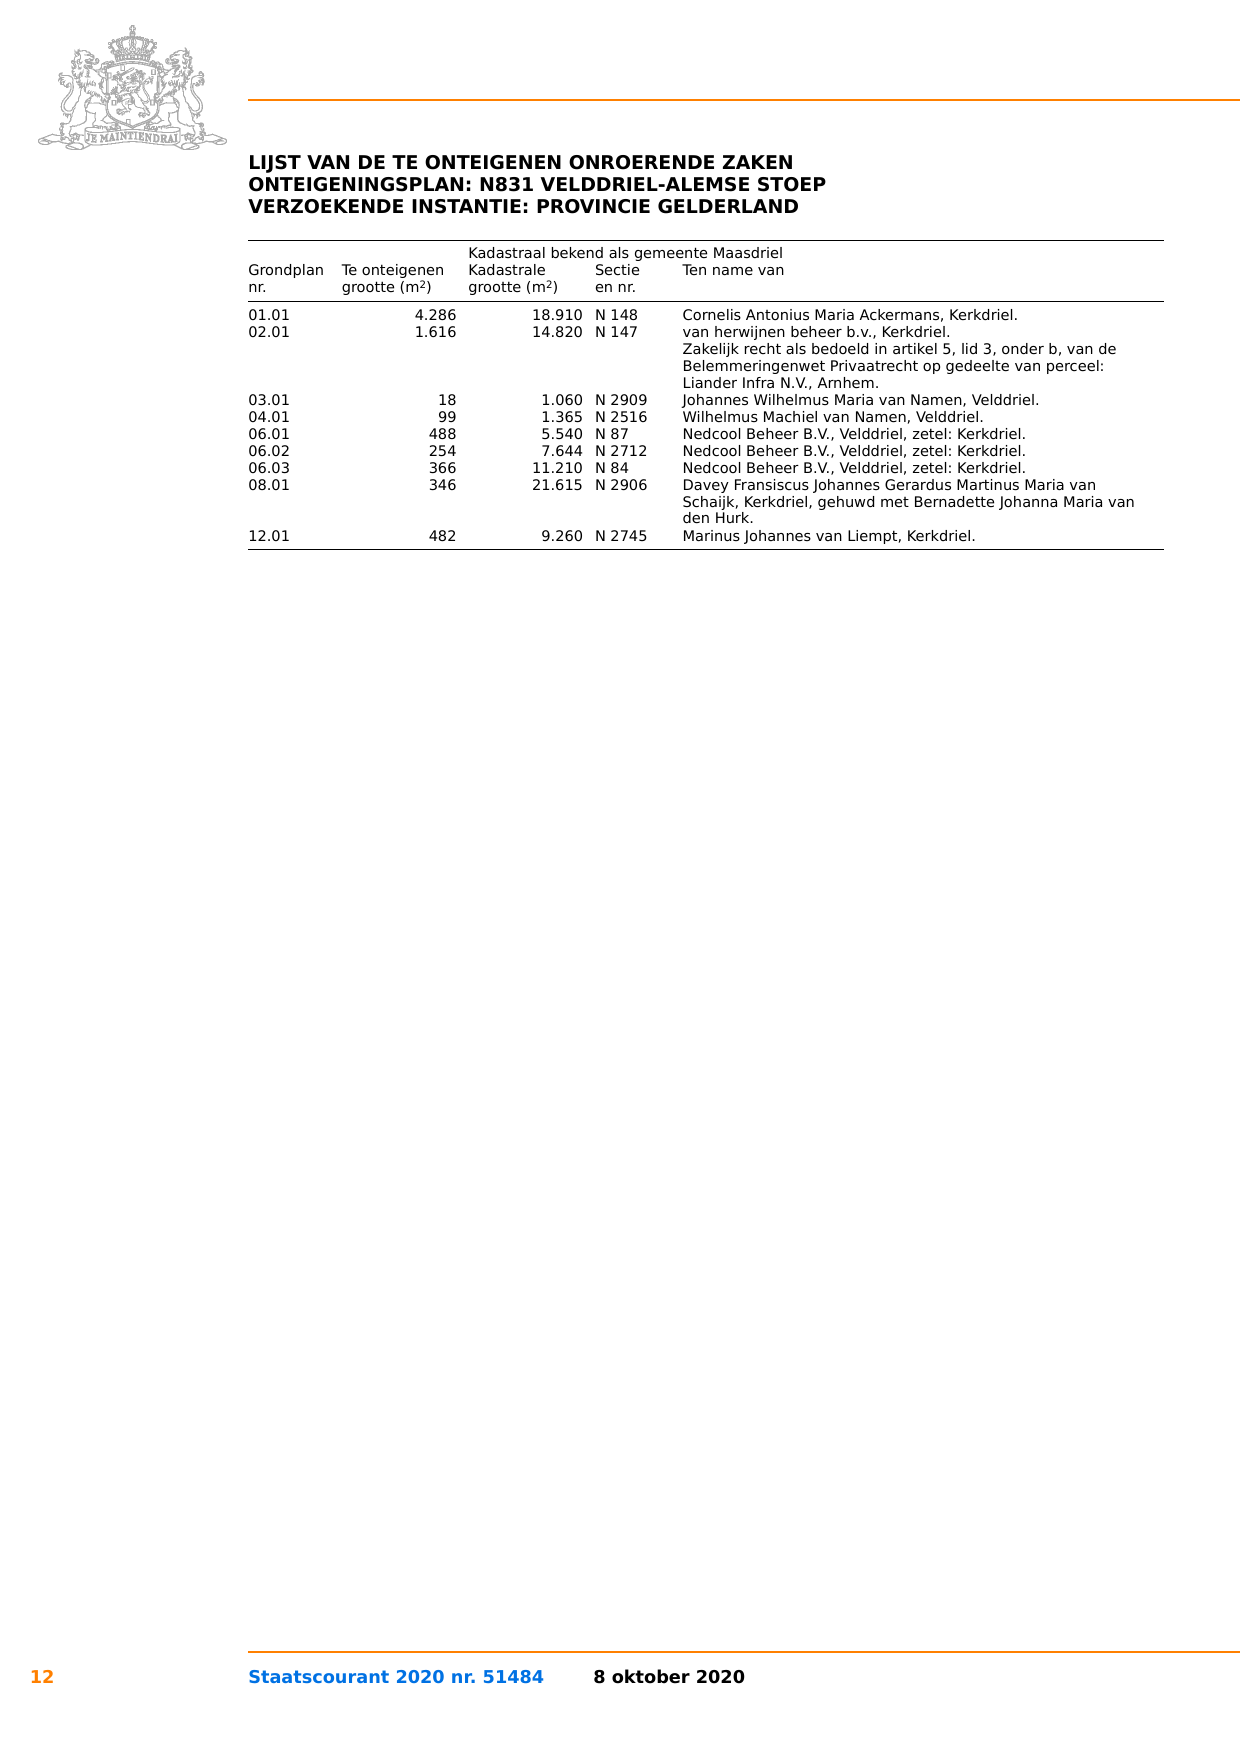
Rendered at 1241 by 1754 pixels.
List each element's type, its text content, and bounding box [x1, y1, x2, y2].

table_cell Johannes Wilhelmus Maria van Namen, Velddriel. [676, 392, 1163, 408]
picture [38, 25, 227, 150]
text ONTEIGENINGSPLAN: N831 VELDDRIEL-ALEMSE STOEP [248, 174, 1163, 196]
table_cell 1.616 [336, 324, 462, 392]
text LIJST VAN DE TE ONTEIGENEN ONROERENDE ZAKEN [248, 152, 1163, 174]
table_cell 1.365 [462, 409, 589, 426]
table_cell Marinus Johannes van Liempt, Kerkdriel. [676, 528, 1163, 549]
table_cell 9.260 [462, 528, 589, 549]
table_cell 14.820 [462, 324, 589, 392]
table_cell Nedcool Beheer B.V., Velddriel, zetel: Kerkdriel. [676, 426, 1163, 442]
table_cell van herwijnen beheer b.v., Kerkdriel. Zakelijk recht als bedoeld in artikel 5, lid 3, onder b, van de Belemmeringenwet Privaatrecht op gedeelte van perceel: Liander Infra N.V., Arnhem. [676, 324, 1163, 392]
table_cell Nedcool Beheer B.V., Velddriel, zetel: Kerkdriel. [676, 443, 1163, 459]
table_cell 5.540 [462, 426, 589, 442]
table_cell N 2745 [589, 528, 676, 549]
table_cell Kadastrale grootte (m2) [462, 262, 589, 301]
table_cell N 2516 [589, 409, 676, 426]
table_cell Cornelis Antonius Maria Ackermans, Kerkdriel. [676, 302, 1163, 324]
table_cell 12.01 [248, 528, 336, 549]
table_cell N 84 [589, 460, 676, 476]
table_cell 18.910 [462, 302, 589, 324]
table_cell N 148 [589, 302, 676, 324]
table_header [248, 241, 462, 262]
text VERZOEKENDE INSTANTIE: PROVINCIE GELDERLAND [248, 196, 1163, 218]
table_cell 01.01 [248, 302, 336, 324]
table_header Kadastraal bekend als gemeente Maasdriel [462, 241, 1163, 262]
table_cell 21.615 [462, 476, 589, 527]
table_cell 18 [336, 392, 462, 408]
table_cell Nedcool Beheer B.V., Velddriel, zetel: Kerkdriel. [676, 460, 1163, 476]
table_cell Grondplan nr. [248, 262, 336, 301]
table_cell 346 [336, 476, 462, 527]
table_cell 482 [336, 528, 462, 549]
table_cell N 147 [589, 324, 676, 392]
table_cell Davey Fransiscus Johannes Gerardus Martinus Maria van Schaijk, Kerkdriel, gehuwd met Bernadette Johanna Maria van den Hurk. [676, 476, 1163, 527]
table_cell N 2909 [589, 392, 676, 408]
table_cell Sectie en nr. [589, 262, 676, 301]
table_cell 02.01 [248, 324, 336, 392]
table_cell 03.01 [248, 392, 336, 408]
table_cell 488 [336, 426, 462, 442]
table_cell N 87 [589, 426, 676, 442]
table_cell 7.644 [462, 443, 589, 459]
table_cell 99 [336, 409, 462, 426]
table_cell 08.01 [248, 476, 336, 527]
table_cell Te onteigenen grootte (m2) [336, 262, 462, 301]
table_cell 366 [336, 460, 462, 476]
table_cell Ten name van [676, 262, 1163, 301]
table_cell 254 [336, 443, 462, 459]
table_cell 06.03 [248, 460, 336, 476]
table_cell 4.286 [336, 302, 462, 324]
table_cell 06.01 [248, 426, 336, 442]
table_cell 04.01 [248, 409, 336, 426]
table_cell 11.210 [462, 460, 589, 476]
table_cell 06.02 [248, 443, 336, 459]
table_cell N 2906 [589, 476, 676, 527]
table_cell 1.060 [462, 392, 589, 408]
table_cell N 2712 [589, 443, 676, 459]
table_cell Wilhelmus Machiel van Namen, Velddriel. [676, 409, 1163, 426]
